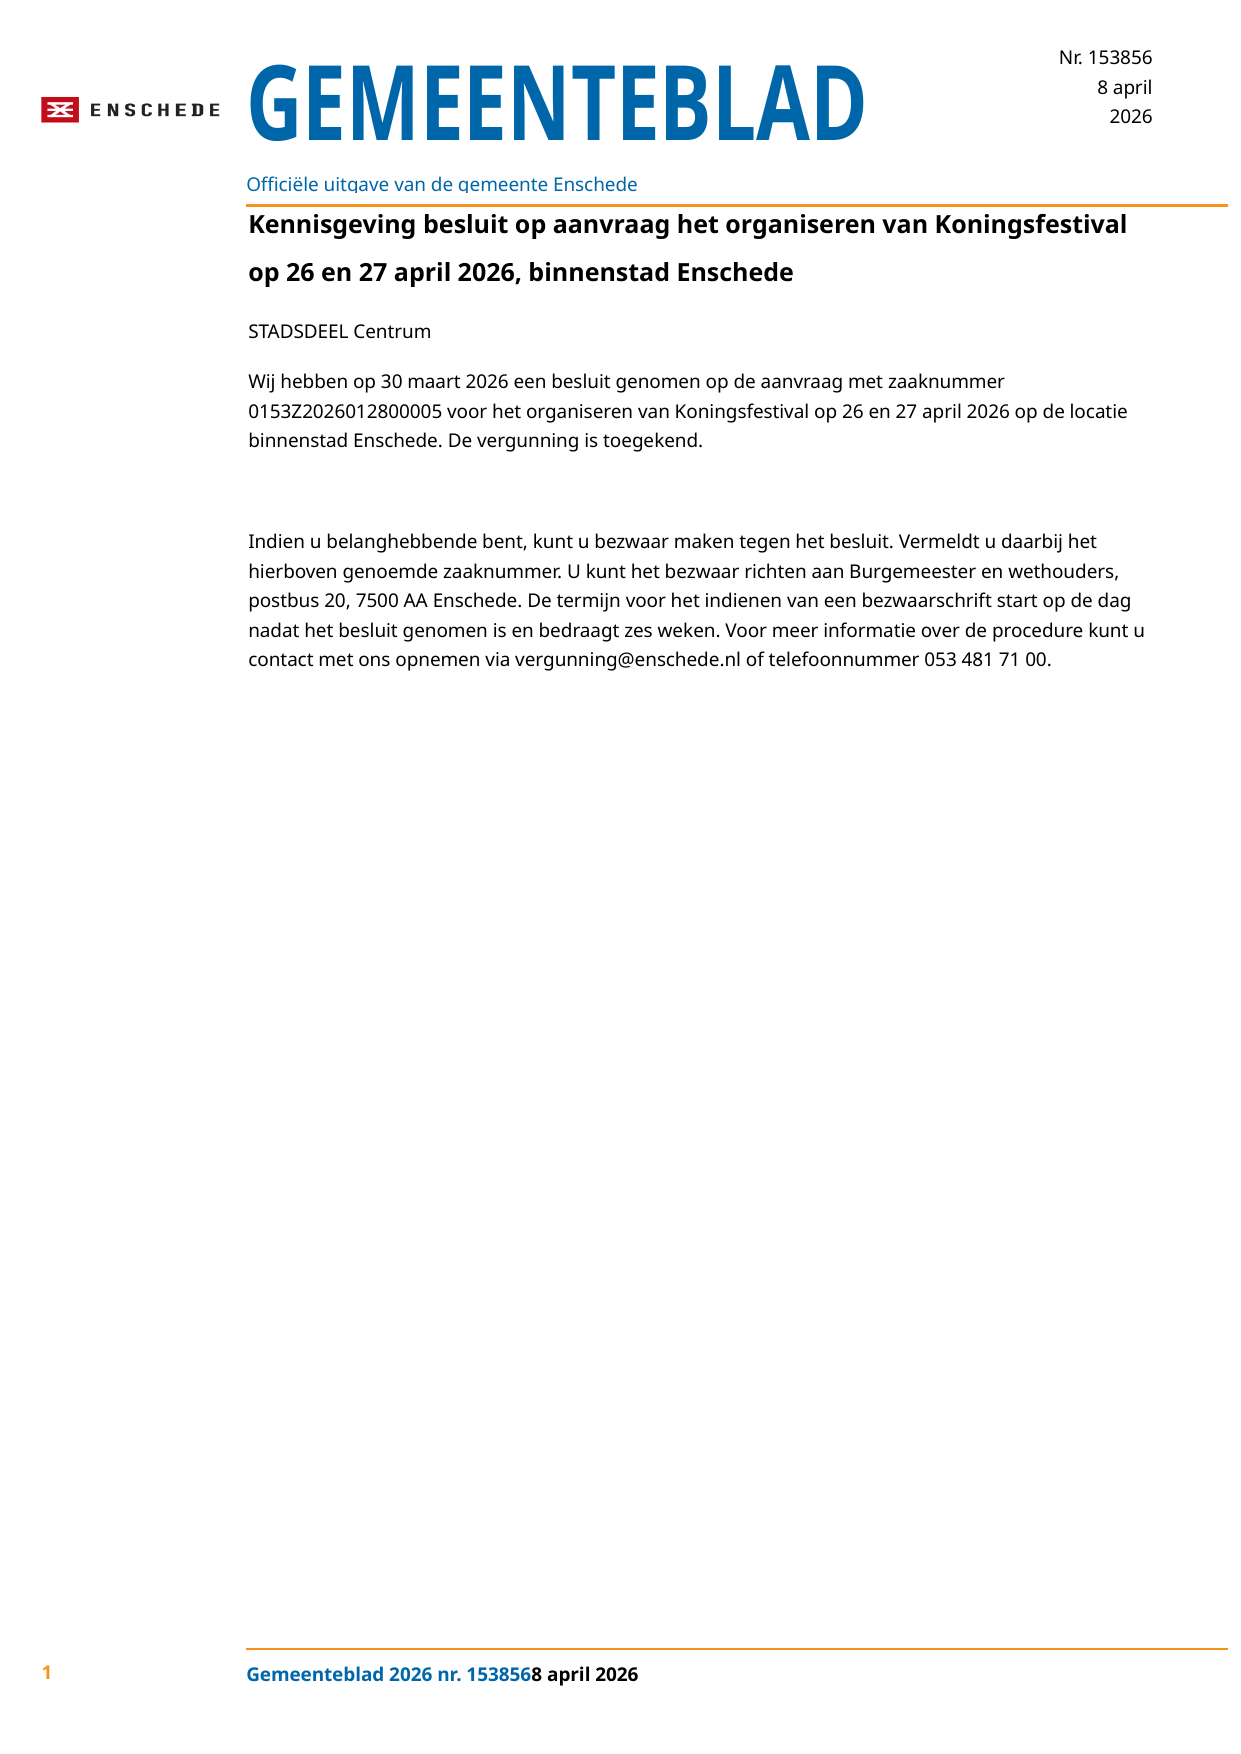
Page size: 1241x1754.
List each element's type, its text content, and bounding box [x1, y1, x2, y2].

text STADSDEEL Centrum [248, 318, 1152, 344]
text Kennisgeving besluit op aanvraag het organiseren van Koningsfestival op 26 en 27 april 2026, binnenstad Enschede [248, 207, 1152, 288]
text Wij hebben op 30 maart 2026 een besluit genomen op de aanvraag met zaaknummer 0153Z2026012800005 voor het organiseren van Koningsfestival op 26 en 27 april 2026 op de locatie binnenstad Enschede. De vergunning is toegekend. [248, 368, 1152, 453]
text Indien u belanghebbende bent, kunt u bezwaar maken tegen het besluit. Vermeldt u daarbij het hierboven genoemde zaaknummer. U kunt het bezwaar richten aan Burgemeester en wethouders, postbus 20, 7500 AA Enschede. De termijn voor het indienen van een bezwaarschrift start op de dag nadat het besluit genomen is en bedraagt zes weken. Voor meer informatie over de procedure kunt u contact met ons opnemen via vergunning@enschede.nl of telefoonnummer 053 481 71 00. [248, 528, 1152, 672]
picture [41, 47, 231, 172]
